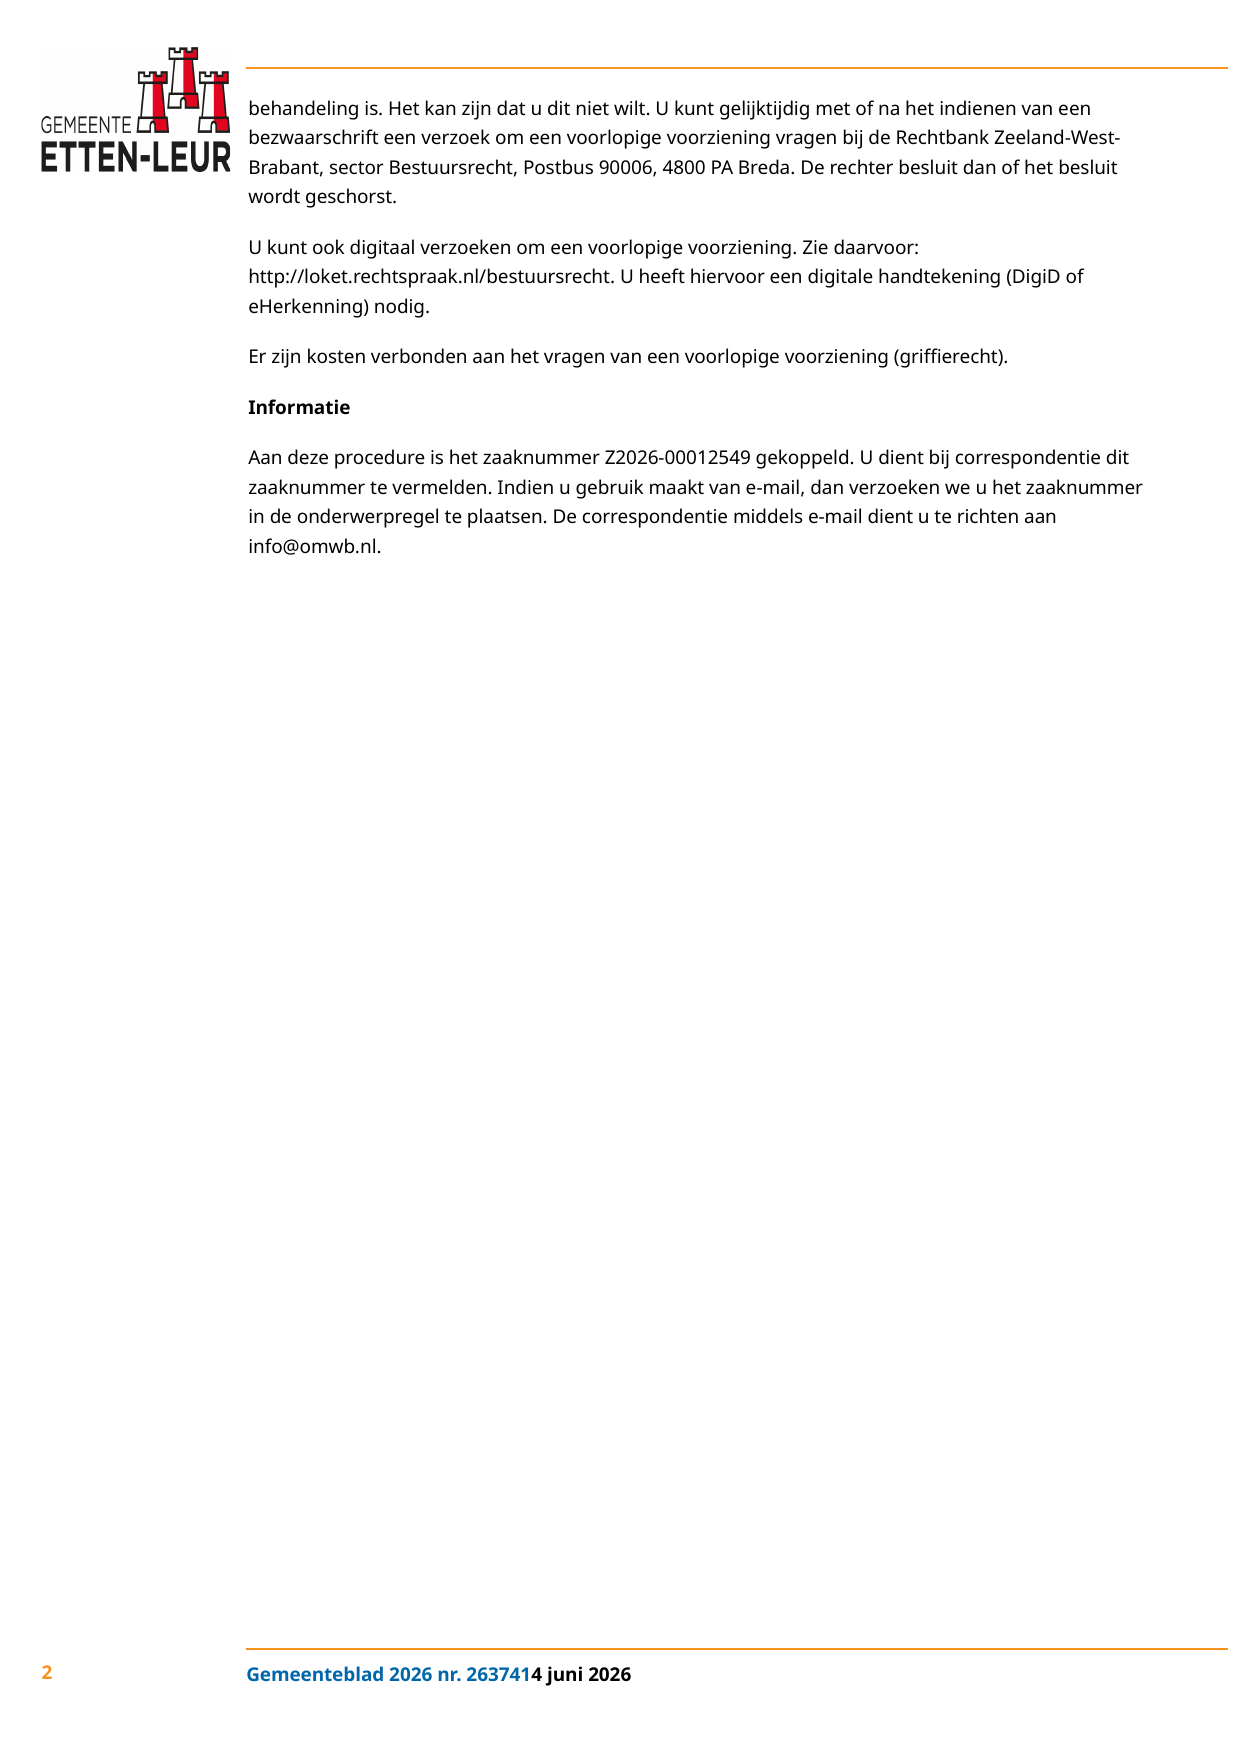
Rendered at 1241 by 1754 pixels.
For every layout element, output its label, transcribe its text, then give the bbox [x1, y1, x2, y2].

text behandeling is. Het kan zijn dat u dit niet wilt. U kunt gelijktijdig met of na het indienen van een bezwaarschrift een verzoek om een voorlopige voorziening vragen bij de Rechtbank Zeeland-West-Brabant, sector Bestuursrecht, Postbus 90006, 4800 PA Breda. De rechter besluit dan of het besluit wordt geschorst. [248, 95, 1152, 209]
text Aan deze procedure is het zaaknummer Z2026-00012549 gekoppeld. U dient bij correspondentie dit zaaknummer te vermelden. Indien u gebruik maakt van e-mail, dan verzoeken we u het zaaknummer in de onderwerpregel te plaatsen. De correspondentie middels e-mail dient u te richten aan info@omwb.nl. [248, 444, 1152, 559]
text Informatie [248, 394, 1152, 420]
text Er zijn kosten verbonden aan het vragen van een voorlopige voorziening (griffierecht). [248, 343, 1152, 369]
text U kunt ook digitaal verzoeken om een voorlopige voorziening. Zie daarvoor: http://loket.rechtspraak.nl/bestuursrecht. U heeft hiervoor een digitale handtekening (DigiD of eHerkenning) nodig. [248, 234, 1152, 319]
picture [41, 47, 231, 172]
